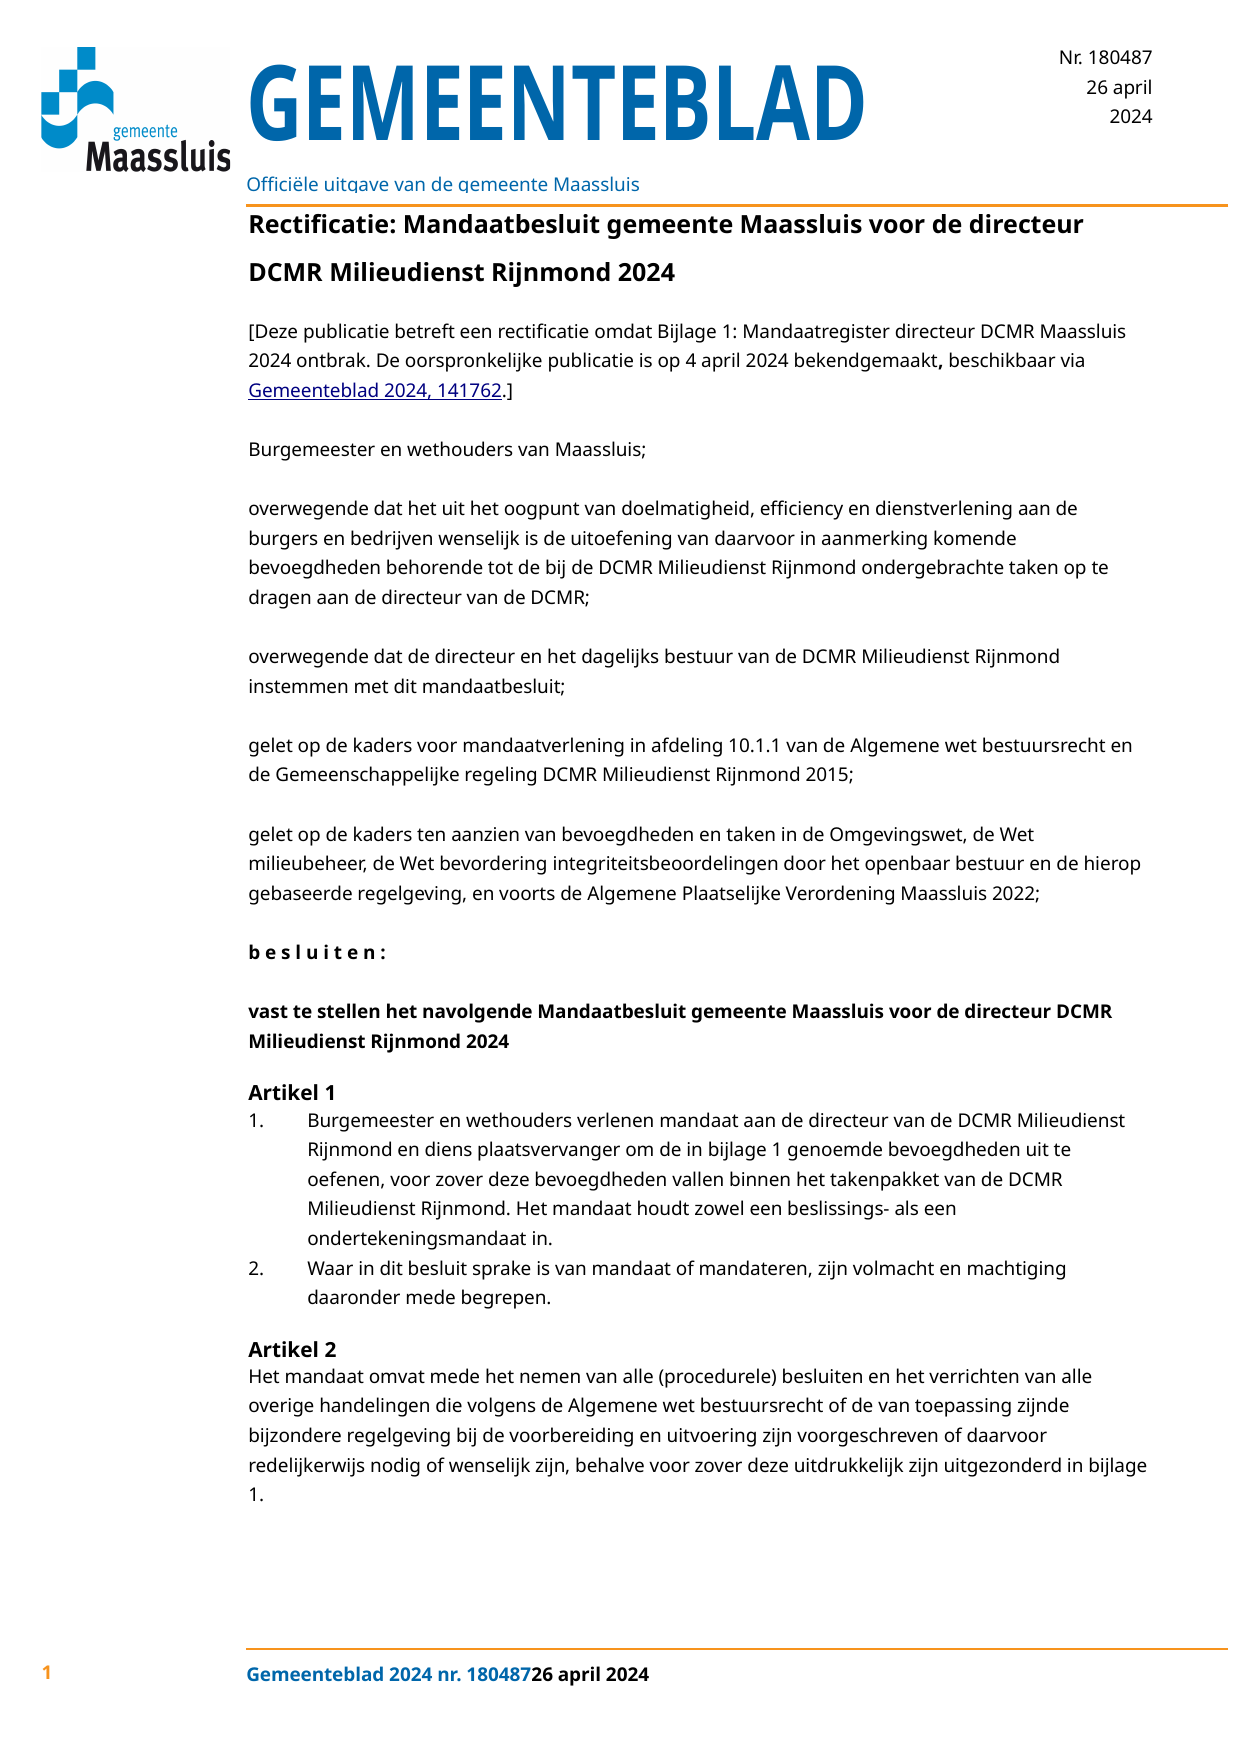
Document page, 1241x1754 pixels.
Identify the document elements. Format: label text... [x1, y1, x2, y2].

text b e s l u i t e n : [248, 939, 1152, 965]
text Het mandaat omvat mede het nemen van alle (procedurele) besluiten en het verrichten van alle overige handelingen die volgens de Algemene wet bestuursrecht of de van toepassing zijnde bijzondere regelgeving bij de voorbereiding en uitvoering zijn voorgeschreven of daarvoor redelijkerwijs nodig of wenselijk zijn, behalve voor zover deze uitdrukkelijk zijn uitgezonderd in bijlage 1. [248, 1363, 1152, 1507]
list Waar in dit besluit sprake is van mandaat of mandateren, zijn volmacht en machtiging daaronder mede begrepen. [248, 1255, 1152, 1310]
text vast te stellen het navolgende Mandaatbesluit gemeente Maassluis voor de directeur DCMR Milieudienst Rijnmond 2024 [248, 998, 1152, 1054]
text Artikel 1 [248, 1078, 1152, 1107]
picture [41, 47, 77, 92]
text [Deze publicatie betreft een rectificatie omdat Bijlage 1: Mandaatregister directeur DCMR Maassluis 2024 ontbrak. De oorspronkelijke publicatie is op 4 april 2024 bekendgemaakt, beschikbaar via Gemeenteblad 2024, 141762.] [248, 318, 1152, 403]
text overwegende dat het uit het oogpunt van doelmatigheid, efficiency en dienstverlening aan de burgers en bedrijven wenselijk is de uitoefening van daarvoor in aanmerking komende bevoegdheden behorende tot de bij de DCMR Milieudienst Rijnmond ondergebrachte taken op te dragen aan de directeur van de DCMR; [248, 495, 1152, 610]
text overwegende dat de directeur en het dagelijks bestuur van de DCMR Milieudienst Rijnmond instemmen met dit mandaatbesluit; [248, 643, 1152, 699]
text gelet op de kaders ten aanzien van bevoegdheden en taken in de Omgevingswet, de Wet milieubeheer, de Wet bevordering integriteitsbeoordelingen door het openbaar bestuur en de hierop gebaseerde regelgeving, en voorts de Algemene Plaatselijke Verordening Maassluis 2022; [248, 821, 1152, 906]
text Artikel 2 [248, 1335, 1152, 1363]
text Rectificatie: Mandaatbesluit gemeente Maassluis voor de directeur DCMR Milieudienst Rijnmond 2024 [248, 207, 1152, 288]
list Burgemeester en wethouders verlenen mandaat aan de directeur van de DCMR Milieudienst Rijnmond en diens plaatsvervanger om de in bijlage 1 genoemde bevoegdheden uit te oefenen, voor zover deze bevoegdheden vallen binnen het takenpakket van de DCMR Milieudienst Rijnmond. Het mandaat houdt zowel een beslissings- als een ondertekeningsmandaat in. [248, 1107, 1152, 1251]
text gelet op de kaders voor mandaatverlening in afdeling 10.1.1 van de Algemene wet bestuursrecht en de Gemeenschappelijke regeling DCMR Milieudienst Rijnmond 2015; [248, 732, 1152, 787]
picture [41, 47, 231, 172]
text Burgemeester en wethouders van Maassluis; [248, 436, 1152, 462]
